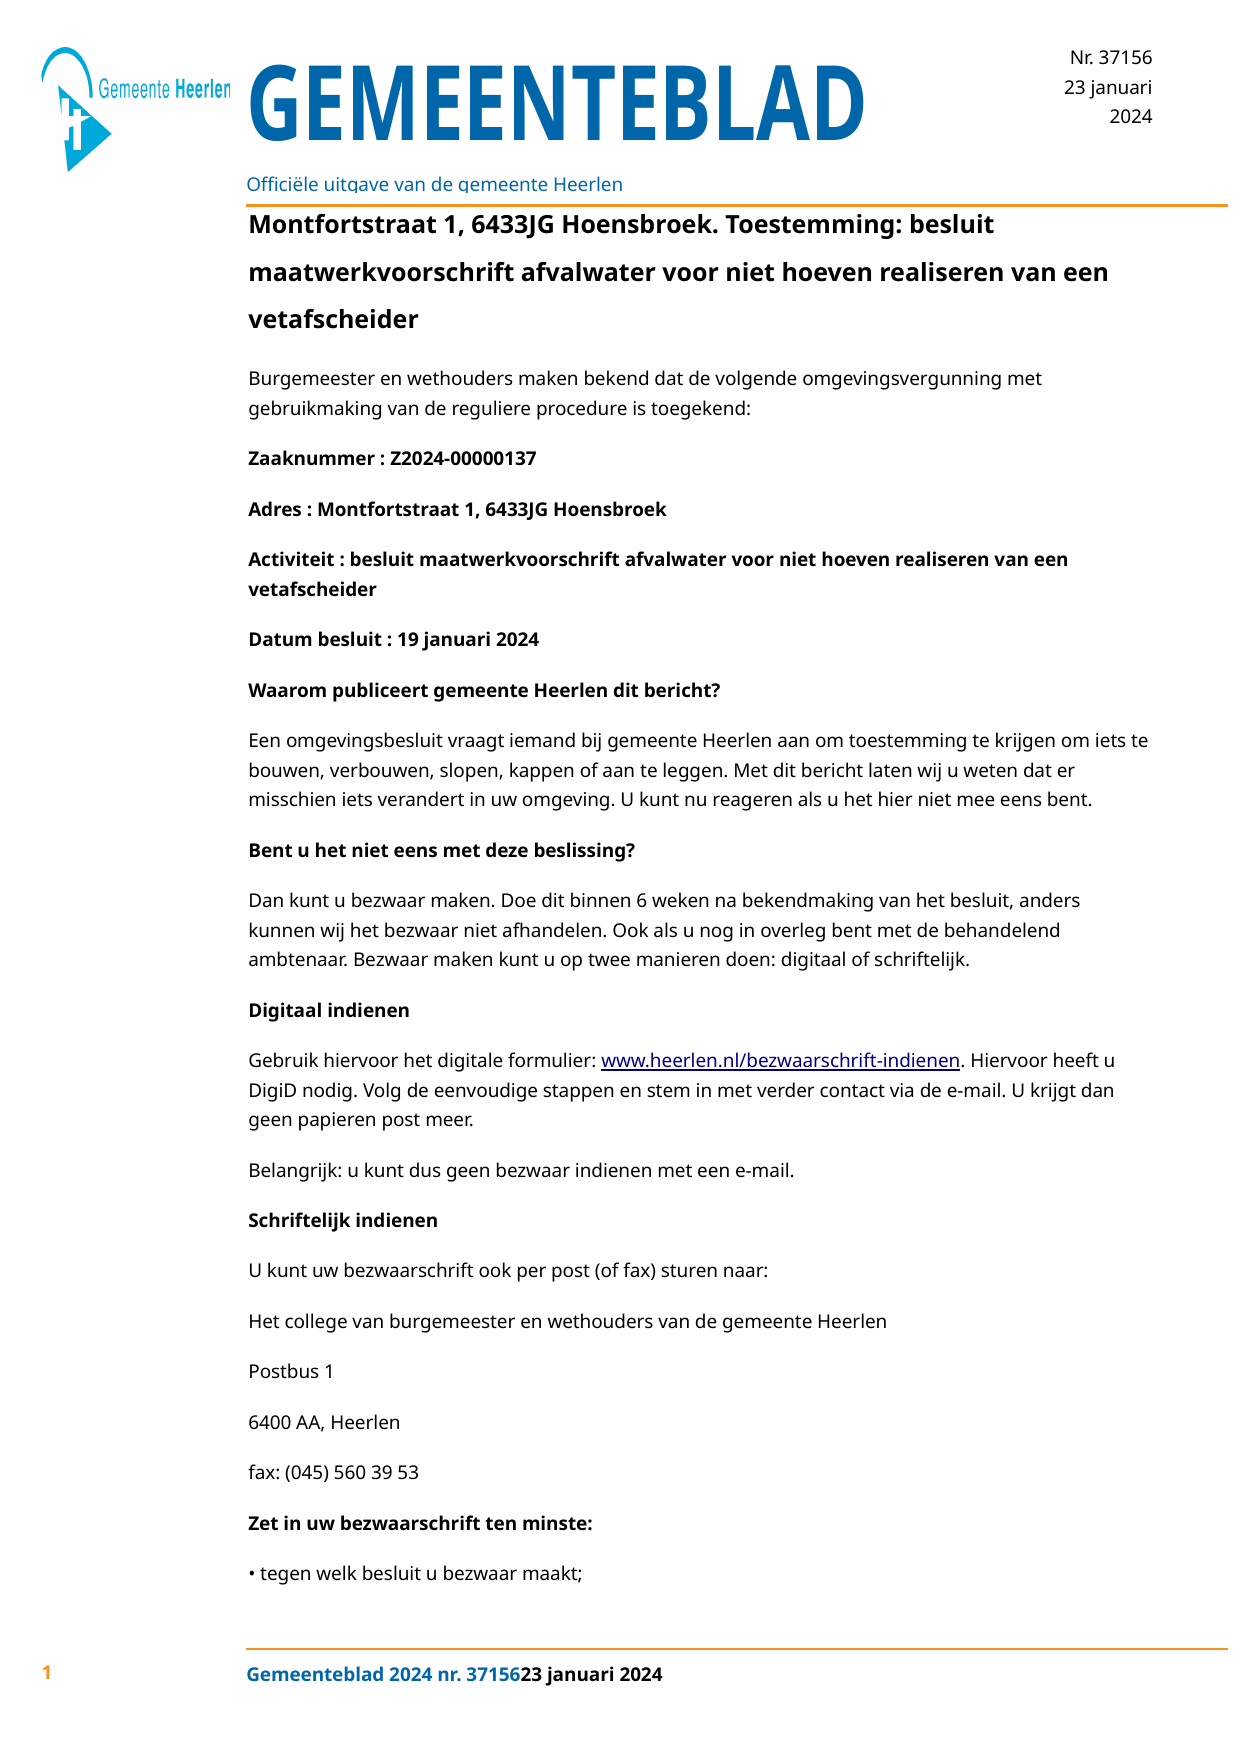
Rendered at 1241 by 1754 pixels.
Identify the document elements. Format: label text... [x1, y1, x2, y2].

text 6400 AA, Heerlen [248, 1409, 1152, 1434]
text Datum besluit : 19 januari 2024 [248, 626, 1152, 652]
text Adres : Montfortstraat 1, 6433JG Hoensbroek [248, 496, 1152, 522]
text Het college van burgemeester en wethouders van de gemeente Heerlen [248, 1308, 1152, 1334]
text Burgemeester en wethouders maken bekend dat de volgende omgevingsvergunning met gebruikmaking van de reguliere procedure is toegekend: [248, 366, 1152, 421]
text Zaaknummer : Z2024-00000137 [248, 446, 1152, 471]
text Gebruik hiervoor het digitale formulier: www.heerlen.nl/bezwaarschrift-indienen. Hiervoor heeft u DigiD nodig. Volg de eenvoudige stappen en stem in met verder contact via de e-mail. U krijgt dan geen papieren post meer. [248, 1047, 1152, 1132]
text • tegen welk besluit u bezwaar maakt; [248, 1560, 1152, 1586]
text Montfortstraat 1, 6433JG Hoensbroek. Toestemming: besluit maatwerkvoorschrift afvalwater voor niet hoeven realiseren van een vetafscheider [248, 207, 1152, 336]
text Activiteit : besluit maatwerkvoorschrift afvalwater voor niet hoeven realiseren van een vetafscheider [248, 546, 1152, 602]
text Waarom publiceert gemeente Heerlen dit bericht? [248, 677, 1152, 702]
text U kunt uw bezwaarschrift ook per post (of fax) sturen naar: [248, 1258, 1152, 1283]
picture [41, 47, 231, 172]
text Dan kunt u bezwaar maken. Doe dit binnen 6 weken na bekendmaking van het besluit, anders kunnen wij het bezwaar niet afhandelen. Ook als u nog in overleg bent met de behandelend ambtenaar. Bezwaar maken kunt u op twee manieren doen: digitaal of schriftelijk. [248, 887, 1152, 972]
text Bent u het niet eens met deze beslissing? [248, 837, 1152, 862]
text Postbus 1 [248, 1358, 1152, 1384]
text fax: (045) 560 39 53 [248, 1459, 1152, 1485]
picture [41, 47, 59, 70]
text Belangrijk: u kunt dus geen bezwaar indienen met een e-mail. [248, 1157, 1152, 1182]
text Digitaal indienen [248, 997, 1152, 1022]
text Zet in uw bezwaarschrift ten minste: [248, 1510, 1152, 1535]
text Schriftelijk indienen [248, 1207, 1152, 1233]
text Een omgevingsbesluit vraagt iemand bij gemeente Heerlen aan om toestemming te krijgen om iets te bouwen, verbouwen, slopen, kappen of aan te leggen. Met dit bericht laten wij u weten dat er misschien iets verandert in uw omgeving. U kunt nu reageren als u het hier niet mee eens bent. [248, 727, 1152, 812]
